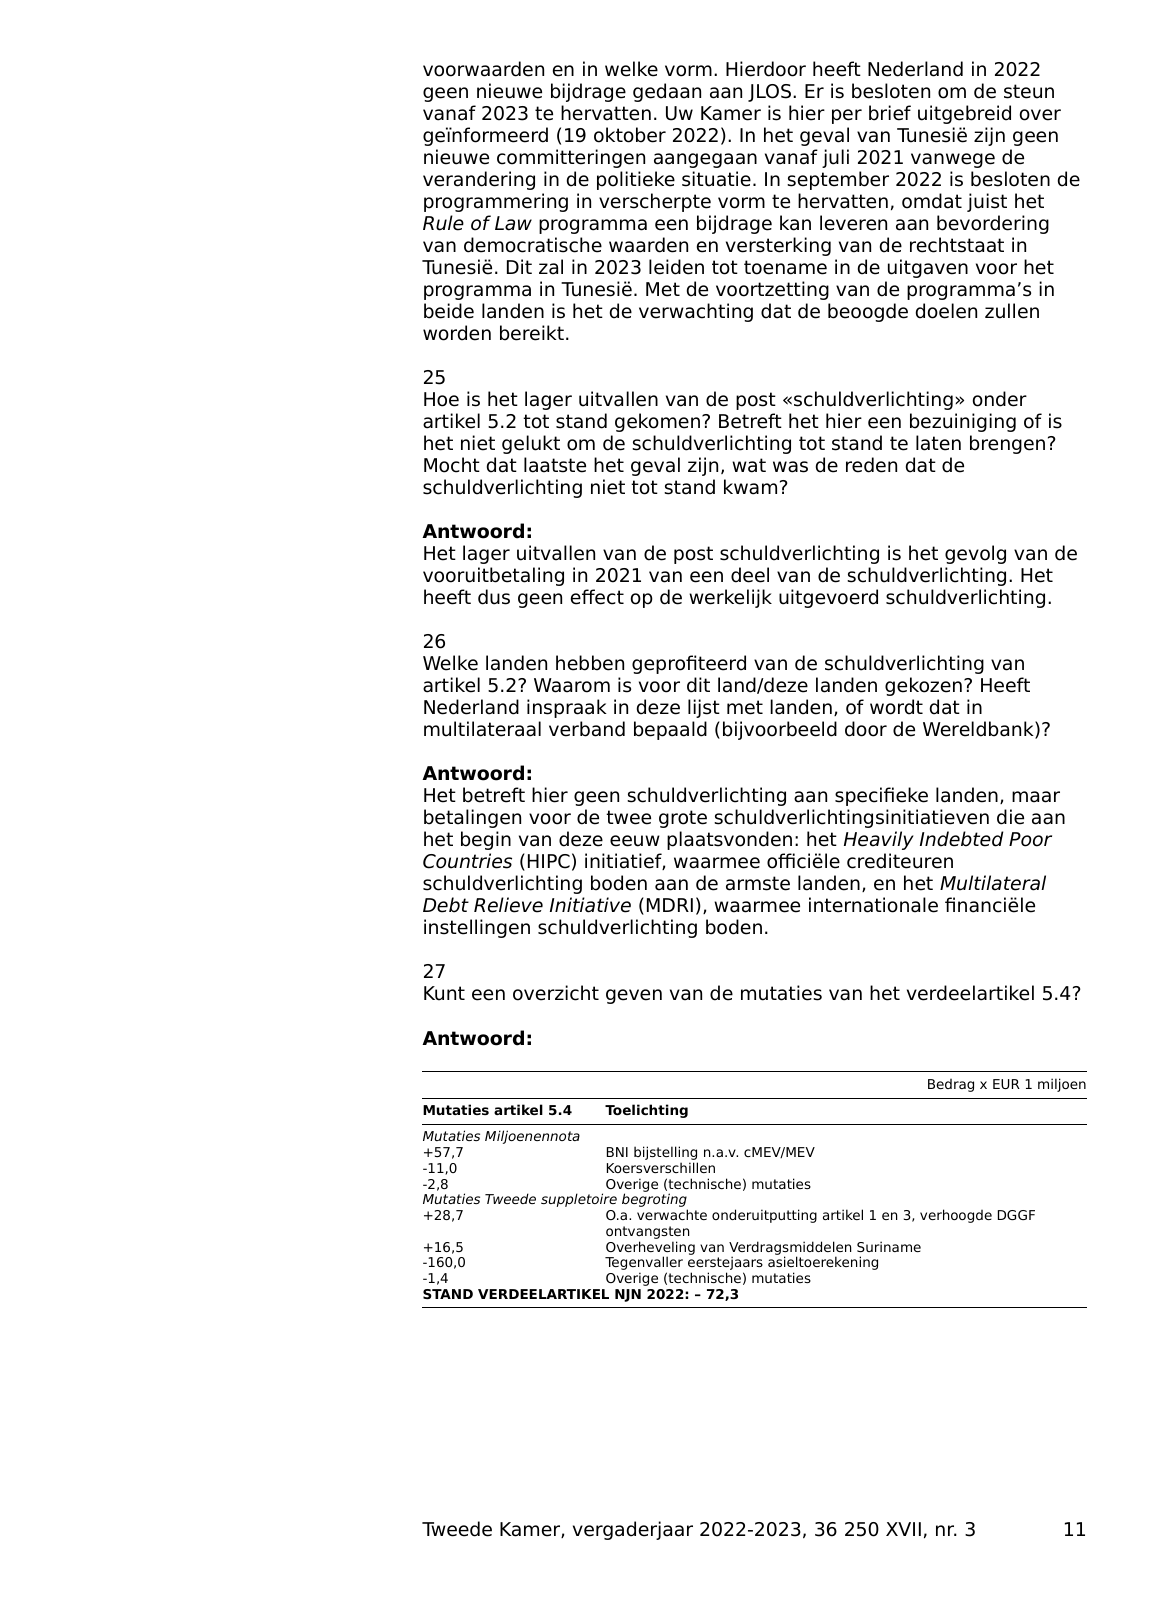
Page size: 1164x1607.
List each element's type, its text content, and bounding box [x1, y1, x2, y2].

table_cell Overheveling van Verdragsmiddelen Suriname [599, 1239, 1087, 1255]
table_cell STAND VERDEELARTIKEL NJN 2022: – 72,3 [422, 1287, 1087, 1307]
text Het betreft hier geen schuldverlichting aan specifieke landen, maar betalingen voor de twee grote schuldverlichtingsinitiatieven die aan het begin van deze eeuw plaatsvonden: het Heavily Indebted Poor Countries (HIPC) initiatief, waarmee officiële crediteuren schuldverlichting boden aan de armste landen, en het Multilateral Debt Relieve Initiative (MDRI), waarmee internationale financiële instellingen schuldverlichting boden. [422, 785, 1087, 939]
table_cell Mutaties Tweede suppletoire begroting [422, 1192, 1087, 1208]
table_cell Koersverschillen [599, 1161, 1087, 1176]
text Antwoord: [422, 763, 1087, 785]
text voorwaarden en in welke vorm. Hierdoor heeft Nederland in 2022 geen nieuwe bijdrage gedaan aan JLOS. Er is besloten om de steun vanaf 2023 te hervatten. Uw Kamer is hier per brief uitgebreid over geïnformeerd (19 oktober 2022). In het geval van Tunesië zijn geen nieuwe committeringen aangegaan vanaf juli 2021 vanwege de verandering in de politieke situatie. In september 2022 is besloten de programmering in verscherpte vorm te hervatten, omdat juist het Rule of Law programma een bijdrage kan leveren aan bevordering van democratische waarden en versterking van de rechtstaat in Tunesië. Dit zal in 2023 leiden tot toename in de uitgaven voor het programma in Tunesië. Met de voortzetting van de programma’s in beide landen is het de verwachting dat de beoogde doelen zullen worden bereikt. [422, 59, 1087, 345]
text Antwoord: [422, 1027, 1087, 1049]
table_cell Overige (technische) mutaties [599, 1271, 1087, 1287]
table_cell Mutaties artikel 5.4 [422, 1099, 599, 1123]
text Hoe is het lager uitvallen van de post «schuldverlichting» onder artikel 5.2 tot stand gekomen? Betreft het hier een bezuiniging of is het niet gelukt om de schuldverlichting tot stand te laten brengen? Mocht dat laatste het geval zijn, wat was de reden dat de schuldverlichting niet tot stand kwam? [422, 389, 1087, 499]
text 25 [422, 367, 1087, 389]
table_cell +28,7 [422, 1208, 599, 1239]
table_cell Mutaties Miljoenennota [422, 1125, 1087, 1145]
table_cell Tegenvaller eerstejaars asieltoerekening [599, 1255, 1087, 1271]
table_cell Overige (technische) mutaties [599, 1176, 1087, 1192]
table_cell Toelichting [599, 1099, 1087, 1123]
table_cell -11,0 [422, 1161, 599, 1176]
table_cell -160,0 [422, 1255, 599, 1271]
table_cell +16,5 [422, 1239, 599, 1255]
text 27 [422, 961, 1087, 983]
table_cell +57,7 [422, 1145, 599, 1161]
table_cell O.a. verwachte onderuitputting artikel 1 en 3, verhoogde DGGF ontvangsten [599, 1208, 1087, 1239]
table_cell -2,8 [422, 1176, 599, 1192]
table_cell -1,4 [422, 1271, 599, 1287]
text Welke landen hebben geprofiteerd van de schuldverlichting van artikel 5.2? Waarom is voor dit land/deze landen gekozen? Heeft Nederland inspraak in deze lijst met landen, of wordt dat in multilateraal verband bepaald (bijvoorbeeld door de Wereldbank)? [422, 653, 1087, 741]
table_cell BNI bijstelling n.a.v. cMEV/MEV [599, 1145, 1087, 1161]
text Het lager uitvallen van de post schuldverlichting is het gevolg van de vooruitbetaling in 2021 van een deel van de schuldverlichting. Het heeft dus geen effect op de werkelijk uitgevoerd schuldverlichting. [422, 543, 1087, 609]
text Antwoord: [422, 521, 1087, 543]
text Kunt een overzicht geven van de mutaties van het verdeelartikel 5.4? [422, 983, 1087, 1005]
text 26 [422, 631, 1087, 653]
table_header Bedrag x EUR 1 miljoen [422, 1072, 1087, 1097]
